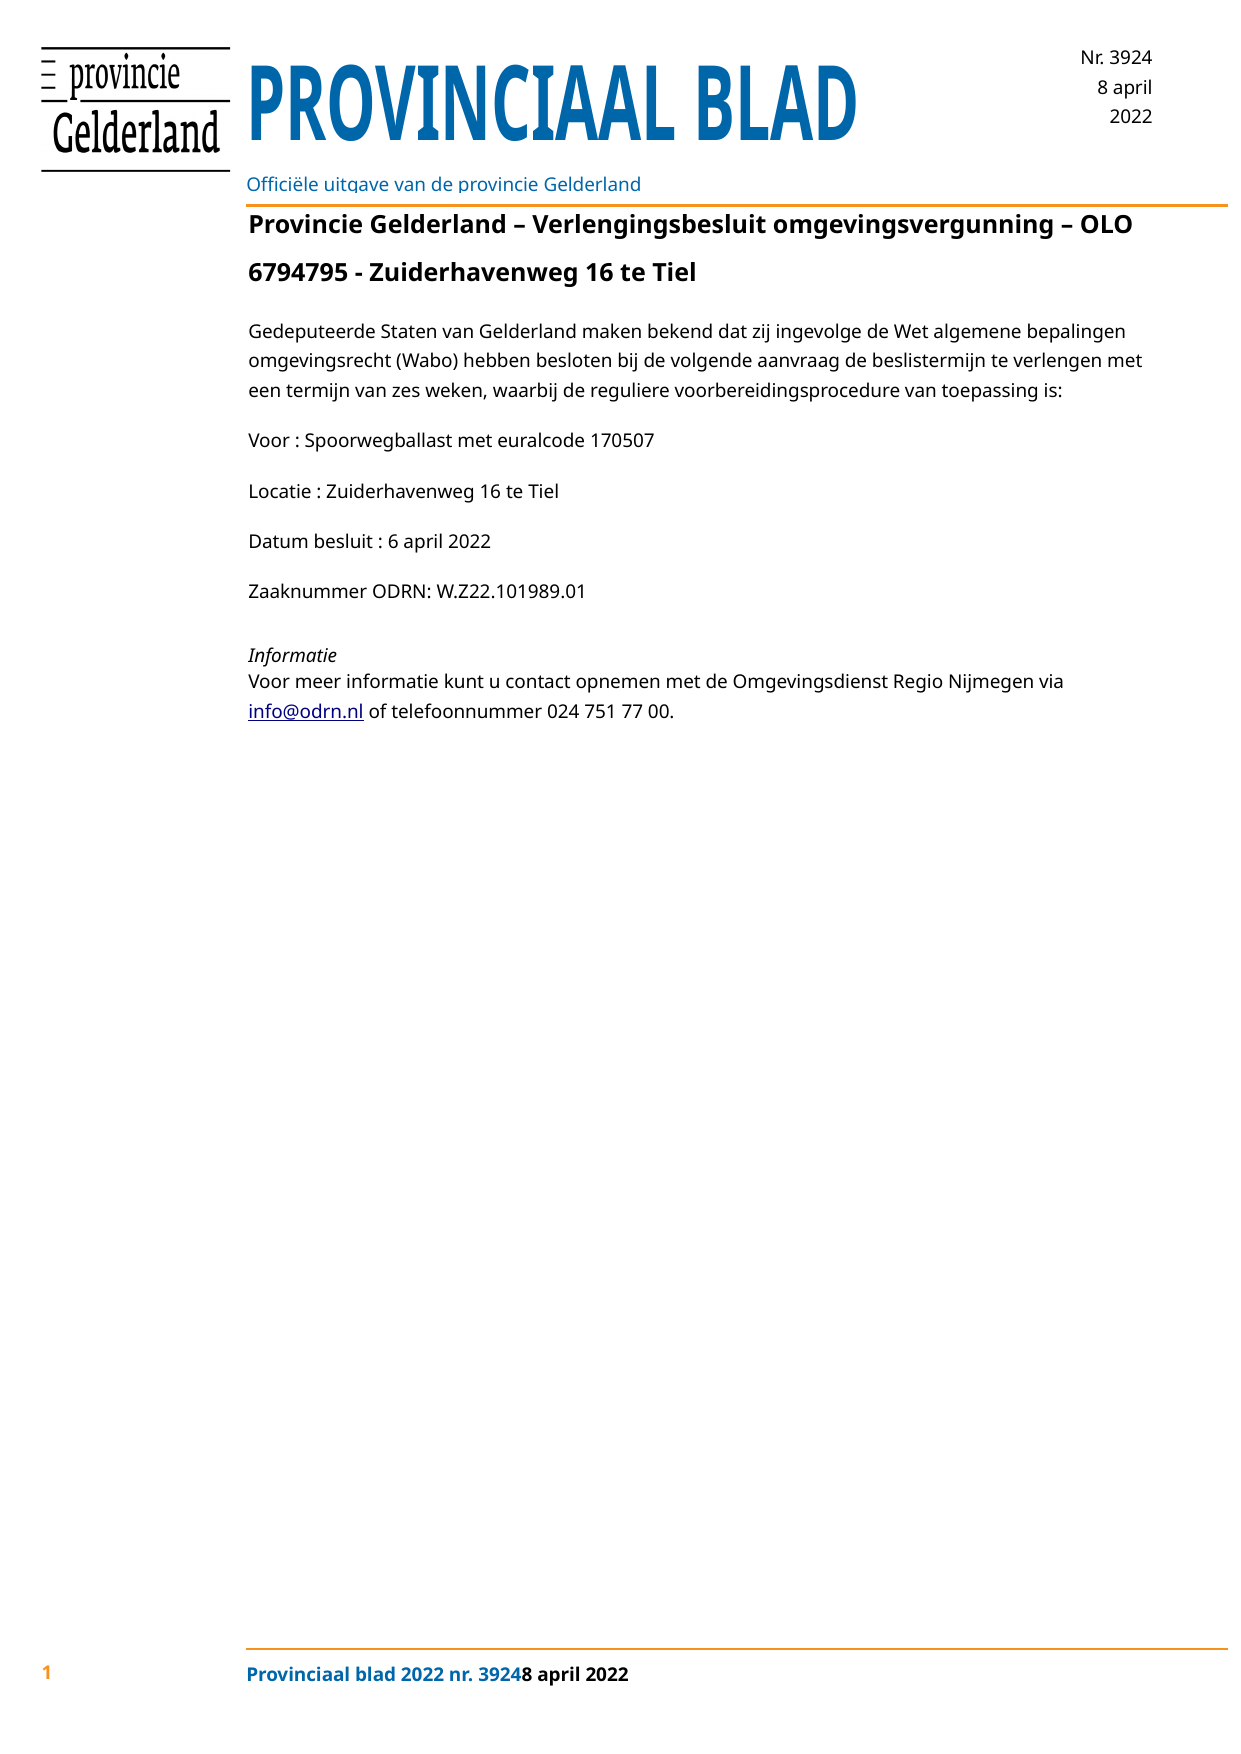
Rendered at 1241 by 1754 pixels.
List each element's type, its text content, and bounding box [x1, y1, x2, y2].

text Datum besluit : 6 april 2022 [248, 528, 1152, 554]
text Voor meer informatie kunt u contact opnemen met de Omgevingsdienst Regio Nijmegen via info@odrn.nl of telefoonnummer 024 751 77 00. [248, 668, 1152, 724]
text Gedeputeerde Staten van Gelderland maken bekend dat zij ingevolge de Wet algemene bepalingen omgevingsrecht (Wabo) hebben besloten bij de volgende aanvraag de beslistermijn te verlengen met een termijn van zes weken, waarbij de reguliere voorbereidingsprocedure van toepassing is: [248, 318, 1152, 403]
text Zaaknummer ODRN: W.Z22.101989.01 [248, 579, 1152, 604]
picture [41, 47, 231, 172]
text Informatie [248, 643, 1152, 668]
text Provincie Gelderland – Verlengingsbesluit omgevingsvergunning – OLO 6794795 - Zuiderhavenweg 16 te Tiel [248, 207, 1152, 288]
text Locatie : Zuiderhavenweg 16 te Tiel [248, 478, 1152, 504]
text Voor : Spoorwegballast met euralcode 170507 [248, 427, 1152, 453]
